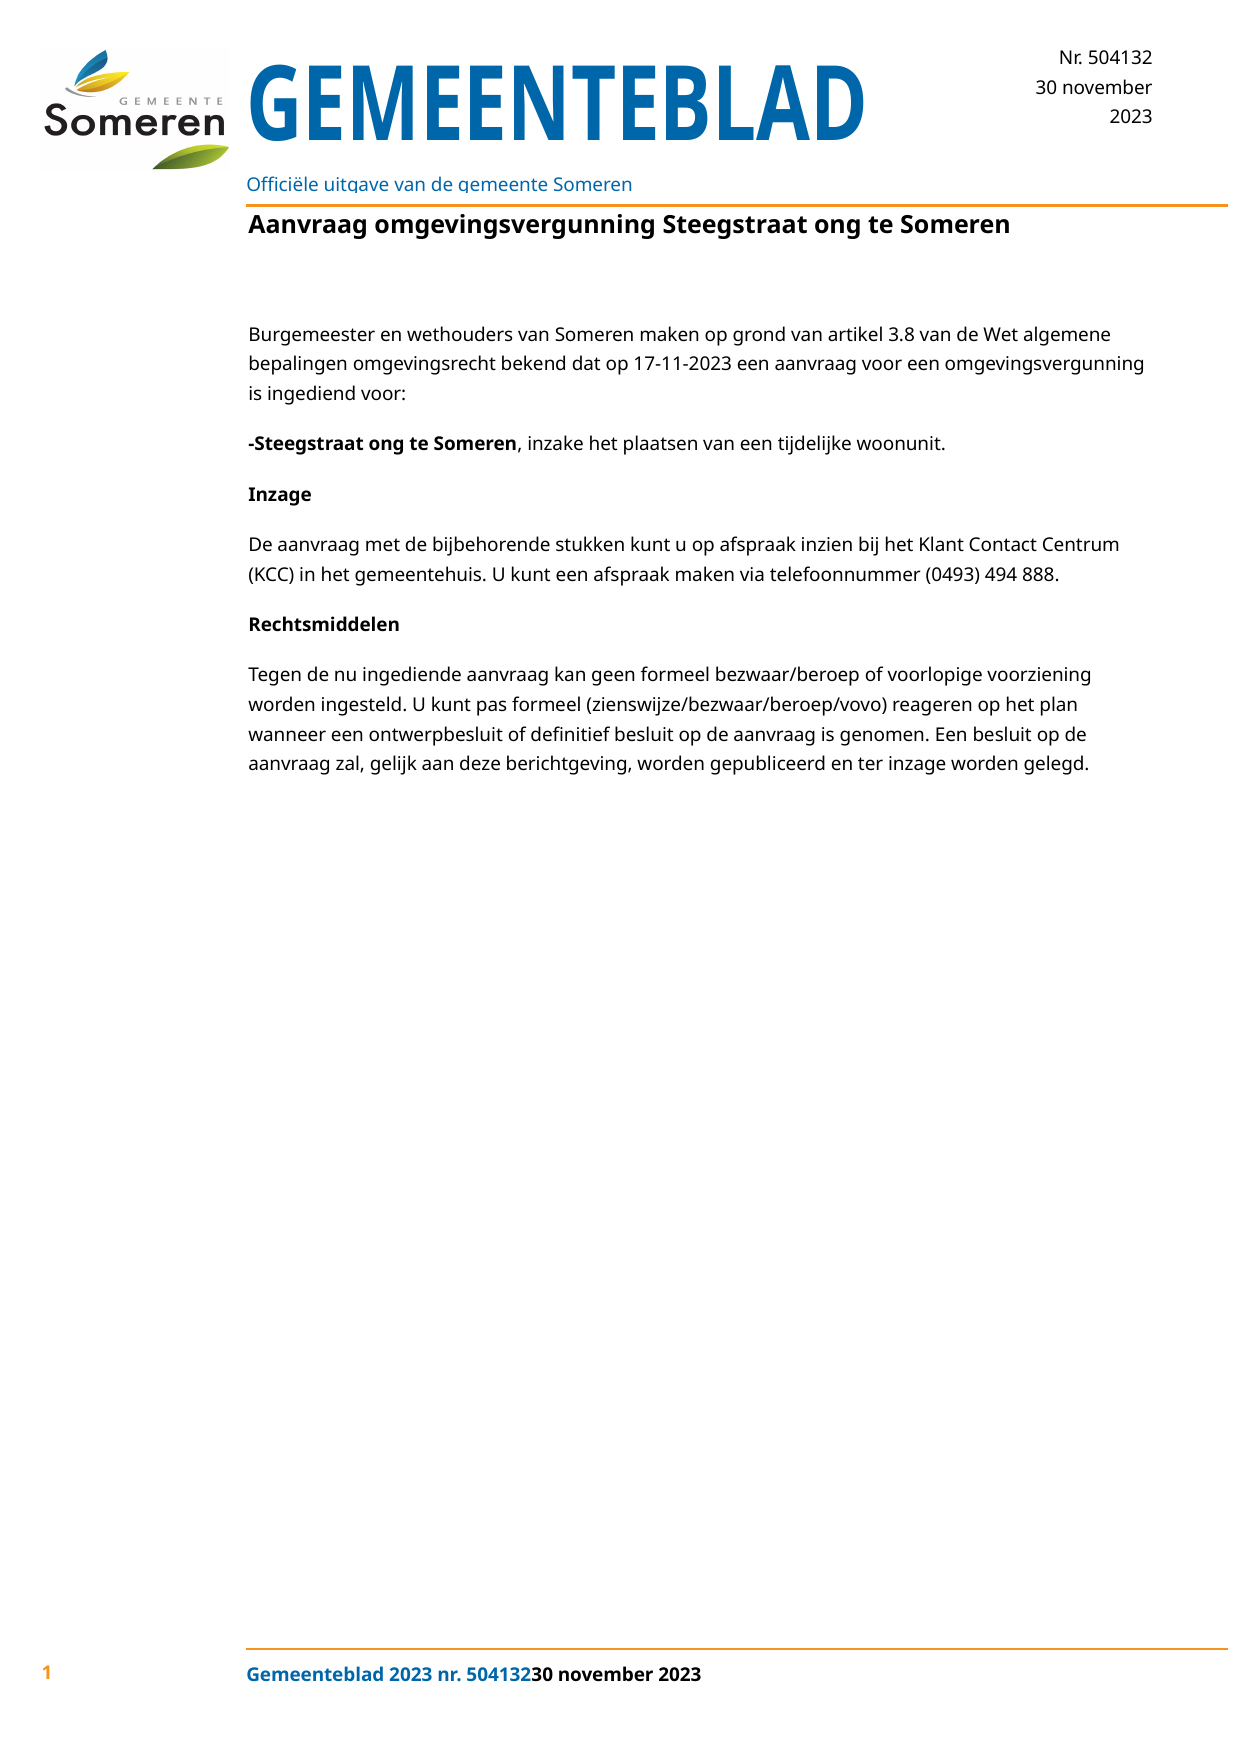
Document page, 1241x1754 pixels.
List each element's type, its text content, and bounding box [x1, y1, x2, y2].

picture [41, 47, 231, 172]
text Aanvraag omgevingsvergunning Steegstraat ong te Someren [248, 207, 1152, 241]
text Burgemeester en wethouders van Someren maken op grond van artikel 3.8 van de Wet algemene bepalingen omgevingsrecht bekend dat op 17-11-2023 een aanvraag voor een omgevingsvergunning is ingediend voor: [248, 321, 1152, 406]
text -Steegstraat ong te Someren, inzake het plaatsen van een tijdelijke woonunit. [248, 430, 1152, 456]
text Inzage [248, 481, 1152, 506]
text Tegen de nu ingediende aanvraag kan geen formeel bezwaar/beroep of voorlopige voorziening worden ingesteld. U kunt pas formeel (zienswijze/bezwaar/beroep/vovo) reageren op het plan wanneer een ontwerpbesluit of definitief besluit op de aanvraag is genomen. Een besluit op de aanvraag zal, gelijk aan deze berichtgeving, worden gepubliceerd en ter inzage worden gelegd. [248, 662, 1152, 776]
text Rechtsmiddelen [248, 611, 1152, 637]
text De aanvraag met de bijbehorende stukken kunt u op afspraak inzien bij het Klant Contact Centrum (KCC) in het gemeentehuis. U kunt een afspraak maken via telefoonnummer (0493) 494 888. [248, 531, 1152, 586]
